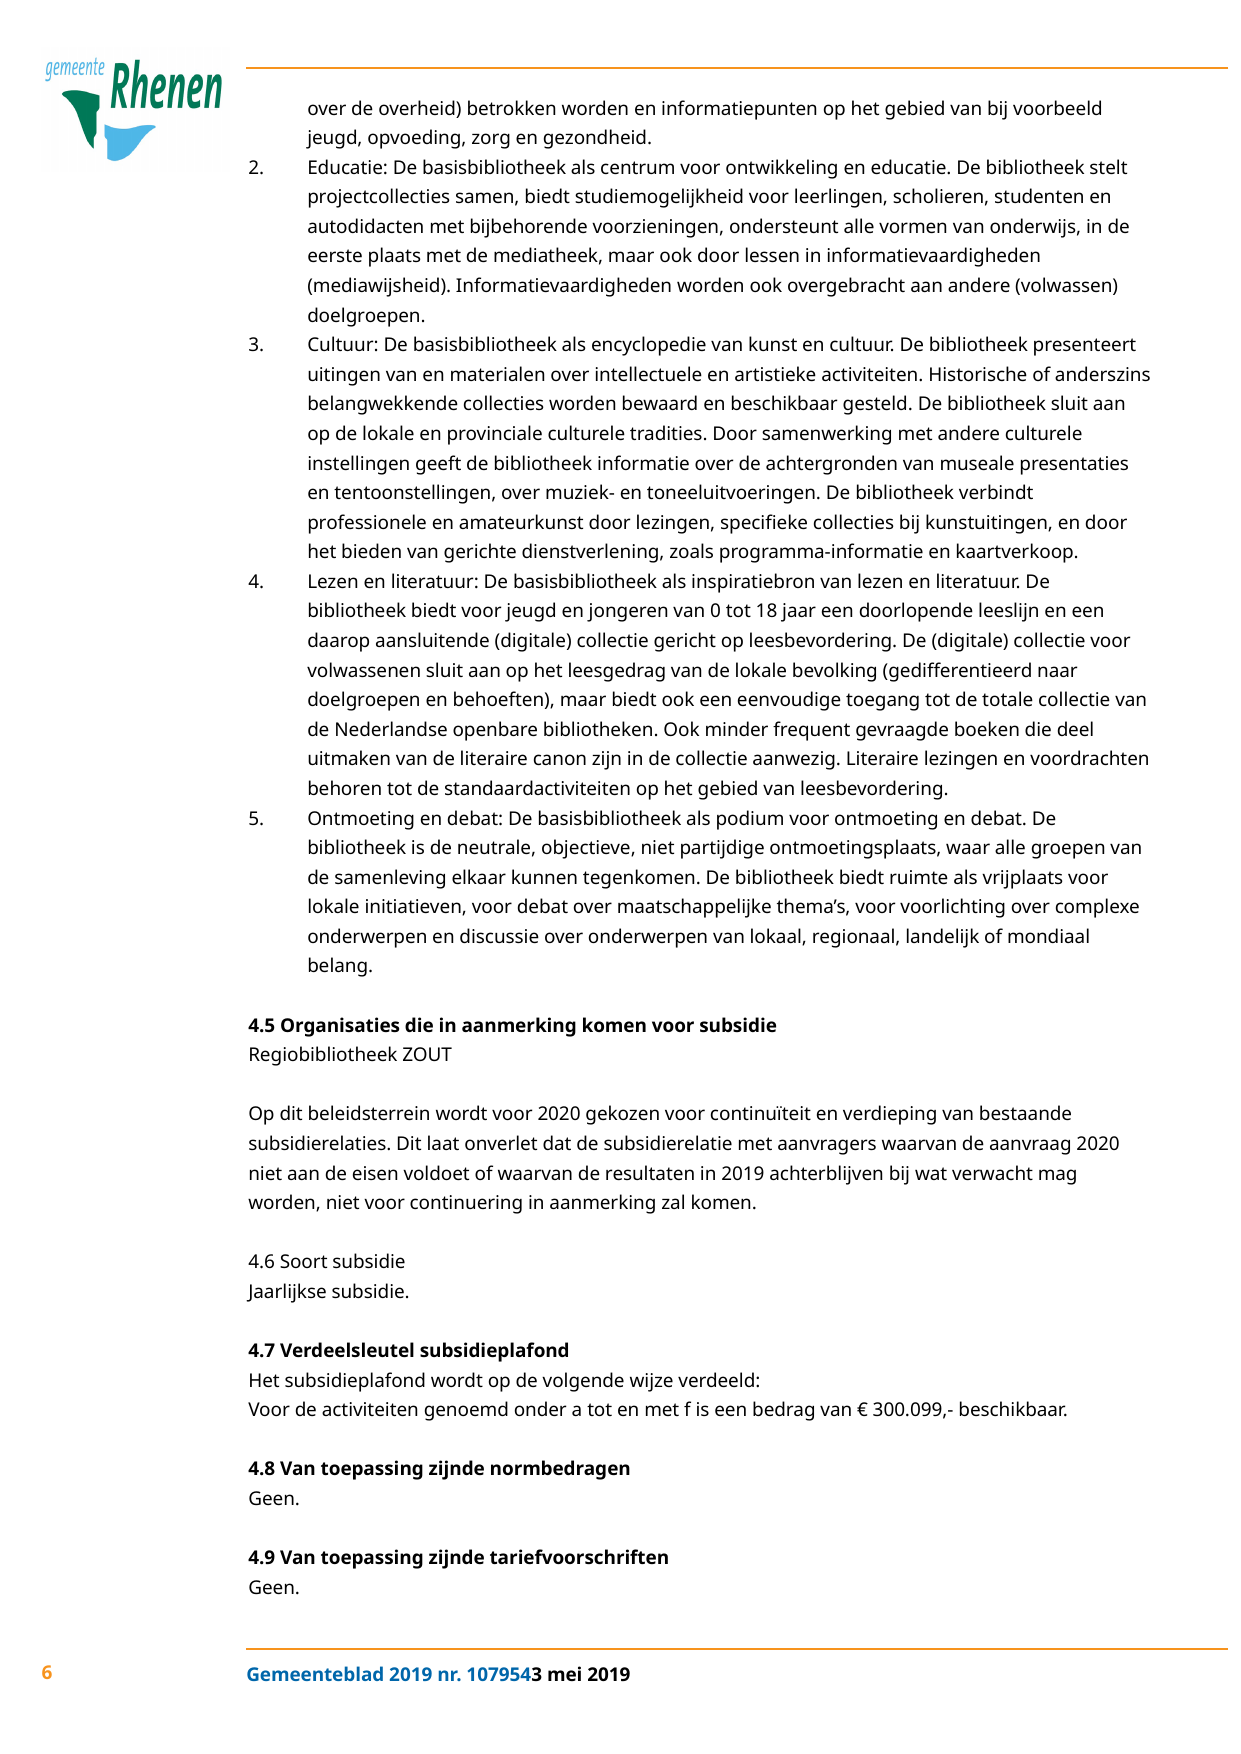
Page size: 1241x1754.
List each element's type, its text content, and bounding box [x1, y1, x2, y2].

text 4.8 Van toepassing zijnde normbedragen [248, 1456, 1152, 1481]
list Cultuur: De basisbibliotheek als encyclopedie van kunst en cultuur. De bibliotheek presenteert uitingen van en materialen over intellectuele en artistieke activiteiten. Historische of anderszins belangwekkende collecties worden bewaard en beschikbaar gesteld. De bibliotheek sluit aan op de lokale en provinciale culturele tradities. Door samenwerking met andere culturele instellingen geeft de bibliotheek informatie over de achtergronden van museale presentaties en tentoonstellingen, over muziek- en toneeluitvoeringen. De bibliotheek verbindt professionele en amateurkunst door lezingen, specifieke collecties bij kunstuitingen, en door het bieden van gerichte dienstverlening, zoals programma-informatie en kaartverkoop. [248, 331, 1152, 564]
text Regiobibliotheek ZOUT [248, 1041, 1152, 1067]
text 4.5 Organisaties die in aanmerking komen voor subsidie [248, 1012, 1152, 1038]
text Jaarlijkse subsidie. [248, 1278, 1152, 1304]
list Ontmoeting en debat: De basisbibliotheek als podium voor ontmoeting en debat. De bibliotheek is de neutrale, objectieve, niet partijdige ontmoetingsplaats, waar alle groepen van de samenleving elkaar kunnen tegenkomen. De bibliotheek biedt ruimte als vrijplaats voor lokale initiatieven, voor debat over maatschappelijke thema’s, voor voorlichting over complexe onderwerpen en discussie over onderwerpen van lokaal, regionaal, landelijk of mondiaal belang. [248, 805, 1152, 978]
list Lezen en literatuur: De basisbibliotheek als inspiratiebron van lezen en literatuur. De bibliotheek biedt voor jeugd en jongeren van 0 tot 18 jaar een doorlopende leeslijn en een daarop aansluitende (digitale) collectie gericht op leesbevordering. De (digitale) collectie voor volwassenen sluit aan op het leesgedrag van de lokale bevolking (gedifferentieerd naar doelgroepen en behoeften), maar biedt ook een eenvoudige toegang tot de totale collectie van de Nederlandse openbare bibliotheken. Ook minder frequent gevraagde boeken die deel uitmaken van de literaire canon zijn in de collectie aanwezig. Literaire lezingen en voordrachten behoren tot de standaardactiviteiten op het gebied van leesbevordering. [248, 568, 1152, 801]
text Geen. [248, 1574, 1152, 1600]
text 4.6 Soort subsidie [248, 1248, 1152, 1274]
text Op dit beleidsterrein wordt voor 2020 gekozen voor continuïteit en verdieping van bestaande subsidierelaties. Dit laat onverlet dat de subsidierelatie met aanvragers waarvan de aanvraag 2020 niet aan de eisen voldoet of waarvan de resultaten in 2019 achterblijven bij wat verwacht mag worden, niet voor continuering in aanmerking zal komen. [248, 1101, 1152, 1215]
list over de overheid) betrokken worden en informatiepunten op het gebied van bij voorbeeld jeugd, opvoeding, zorg en gezondheid. [248, 95, 1152, 150]
picture [41, 47, 231, 172]
text 4.7 Verdeelsleutel subsidieplafond [248, 1337, 1152, 1363]
text Geen. [248, 1485, 1152, 1511]
text 4.9 Van toepassing zijnde tariefvoorschriften [248, 1544, 1152, 1570]
text Voor de activiteiten genoemd onder a tot en met f is een bedrag van € 300.099,- beschikbaar. [248, 1396, 1152, 1422]
list Educatie: De basisbibliotheek als centrum voor ontwikkeling en educatie. De bibliotheek stelt projectcollecties samen, biedt studiemogelijkheid voor leerlingen, scholieren, studenten en autodidacten met bijbehorende voorzieningen, ondersteunt alle vormen van onderwijs, in de eerste plaats met de mediatheek, maar ook door lessen in informatievaardigheden (mediawijsheid). Informatievaardigheden worden ook overgebracht aan andere (volwassen) doelgroepen. [248, 154, 1152, 328]
text Het subsidieplafond wordt op de volgende wijze verdeeld: [248, 1367, 1152, 1393]
